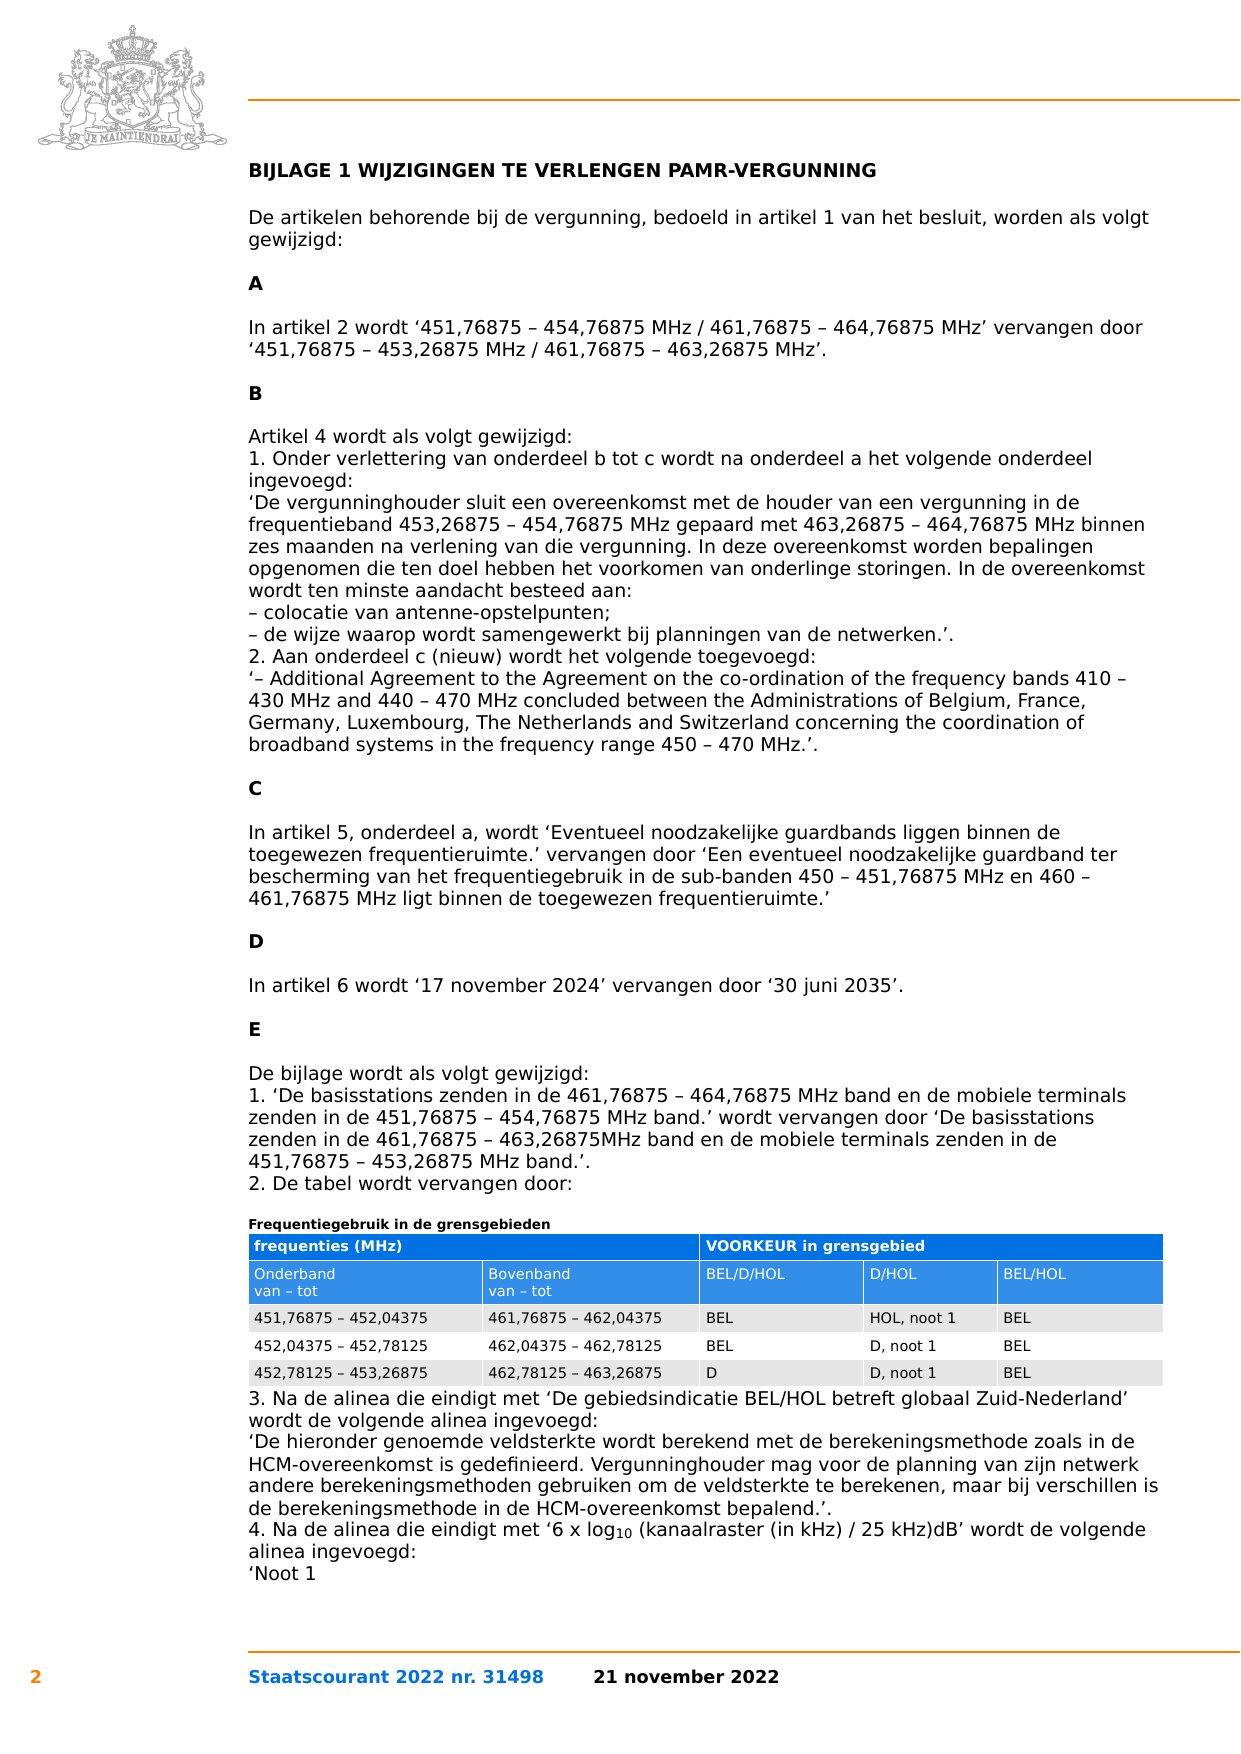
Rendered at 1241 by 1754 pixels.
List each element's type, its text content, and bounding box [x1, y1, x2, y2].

text In artikel 2 wordt ‘451,76875 – 454,76875 MHz / 461,76875 – 464,76875 MHz’ vervangen door ‘451,76875 – 453,26875 MHz / 461,76875 – 463,26875 MHz’. [248, 317, 1163, 361]
subtitle C [248, 778, 1163, 800]
table_cell BEL/D/HOL [700, 1261, 863, 1304]
text De artikelen behorende bij de vergunning, bedoeld in artikel 1 van het besluit, worden als volgt gewijzigd: [248, 207, 1163, 251]
table_cell frequenties (MHz) [249, 1234, 699, 1260]
subtitle E [248, 1019, 1163, 1041]
text – de wijze waarop wordt samengewerkt bij planningen van de netwerken.’. [248, 624, 1163, 646]
table_cell 452,04375 – 452,78125 [249, 1333, 482, 1359]
text ‘De hieronder genoemde veldsterkte wordt berekend met de berekeningsmethode zoals in de HCM-overeenkomst is gedefinieerd. Vergunninghouder mag voor de planning van zijn netwerk andere berekeningsmethoden gebruiken om de veldsterkte te berekenen, maar bij verschillen is de berekeningsmethode in de HCM-overeenkomst bepalend.’. [248, 1431, 1163, 1519]
picture [38, 25, 227, 150]
table_cell 452,78125 – 453,26875 [249, 1360, 482, 1386]
table_cell HOL, noot 1 [864, 1305, 997, 1332]
text 2. Aan onderdeel c (nieuw) wordt het volgende toegevoegd: [248, 646, 1163, 668]
text – colocatie van antenne-opstelpunten; [248, 602, 1163, 624]
table_cell D, noot 1 [864, 1360, 997, 1386]
text De bijlage wordt als volgt gewijzigd: [248, 1063, 1163, 1085]
table_cell D/HOL [864, 1261, 997, 1304]
table_cell BEL [998, 1360, 1163, 1386]
table_cell D, noot 1 [864, 1333, 997, 1359]
text 1. Onder verlettering van onderdeel b tot c wordt na onderdeel a het volgende onderdeel ingevoegd: [248, 448, 1163, 492]
table_cell BEL [998, 1305, 1163, 1332]
text 4. Na de alinea die eindigt met ‘6 x log10 (kanaalraster (in kHz) / 25 kHz)dB’ wordt de volgende alinea ingevoegd: [248, 1519, 1163, 1563]
text Artikel 4 wordt als volgt gewijzigd: [248, 426, 1163, 448]
table_cell D [700, 1360, 863, 1386]
text ‘Noot 1 [248, 1563, 1163, 1585]
table_cell BEL [998, 1333, 1163, 1359]
subtitle BIJLAGE 1 WIJZIGINGEN TE VERLENGEN PAMR-VERGUNNING [248, 160, 1163, 182]
text 1. ‘De basisstations zenden in de 461,76875 – 464,76875 MHz band en de mobiele terminals zenden in de 451,76875 – 454,76875 MHz band.’ wordt vervangen door ‘De basisstations zenden in de 461,76875 – 463,26875MHz band en de mobiele terminals zenden in de 451,76875 – 453,26875 MHz band.’. [248, 1085, 1163, 1173]
text ‘De vergunninghouder sluit een overeenkomst met de houder van een vergunning in de frequentieband 453,26875 – 454,76875 MHz gepaard met 463,26875 – 464,76875 MHz binnen zes maanden na verlening van die vergunning. In deze overeenkomst worden bepalingen opgenomen die ten doel hebben het voorkomen van onderlinge storingen. In de overeenkomst wordt ten minste aandacht besteed aan: [248, 492, 1163, 602]
table_cell Bovenband van – tot [483, 1261, 699, 1304]
table_cell Onderband van – tot [249, 1261, 482, 1304]
table_cell 462,78125 – 463,26875 [483, 1360, 699, 1386]
subtitle A [248, 273, 1163, 295]
table_cell BEL [700, 1305, 863, 1332]
subtitle B [248, 382, 1163, 404]
table_cell VOORKEUR in grensgebied [700, 1234, 1163, 1260]
text In artikel 6 wordt ‘17 november 2024’ vervangen door ‘30 juni 2035’. [248, 975, 1163, 997]
table_cell 461,76875 – 462,04375 [483, 1305, 699, 1332]
table_cell 462,04375 – 462,78125 [483, 1333, 699, 1359]
subtitle D [248, 931, 1163, 953]
table_cell 451,76875 – 452,04375 [249, 1305, 482, 1332]
text 2. De tabel wordt vervangen door: [248, 1173, 1163, 1195]
table_cell BEL/HOL [998, 1261, 1163, 1304]
text In artikel 5, onderdeel a, wordt ‘Eventueel noodzakelijke guardbands liggen binnen de toegewezen frequentieruimte.’ vervangen door ‘Een eventueel noodzakelijke guardband ter bescherming van het frequentiegebruik in de sub-banden 450 – 451,76875 MHz en 460 – 461,76875 MHz ligt binnen de toegewezen frequentieruimte.’ [248, 822, 1163, 909]
table_header Frequentiegebruik in de grensgebieden [248, 1217, 1163, 1232]
text ‘– Additional Agreement to the Agreement on the co-ordination of the frequency bands 410 – 430 MHz and 440 – 470 MHz concluded between the Administrations of Belgium, France, Germany, Luxembourg, The Netherlands and Switzerland concerning the coordination of broadband systems in the frequency range 450 – 470 MHz.’. [248, 668, 1163, 756]
text 3. Na de alinea die eindigt met ‘De gebiedsindicatie BEL/HOL betreft globaal Zuid-Nederland’ wordt de volgende alinea ingevoegd: [248, 1388, 1163, 1431]
table_cell BEL [700, 1333, 863, 1359]
